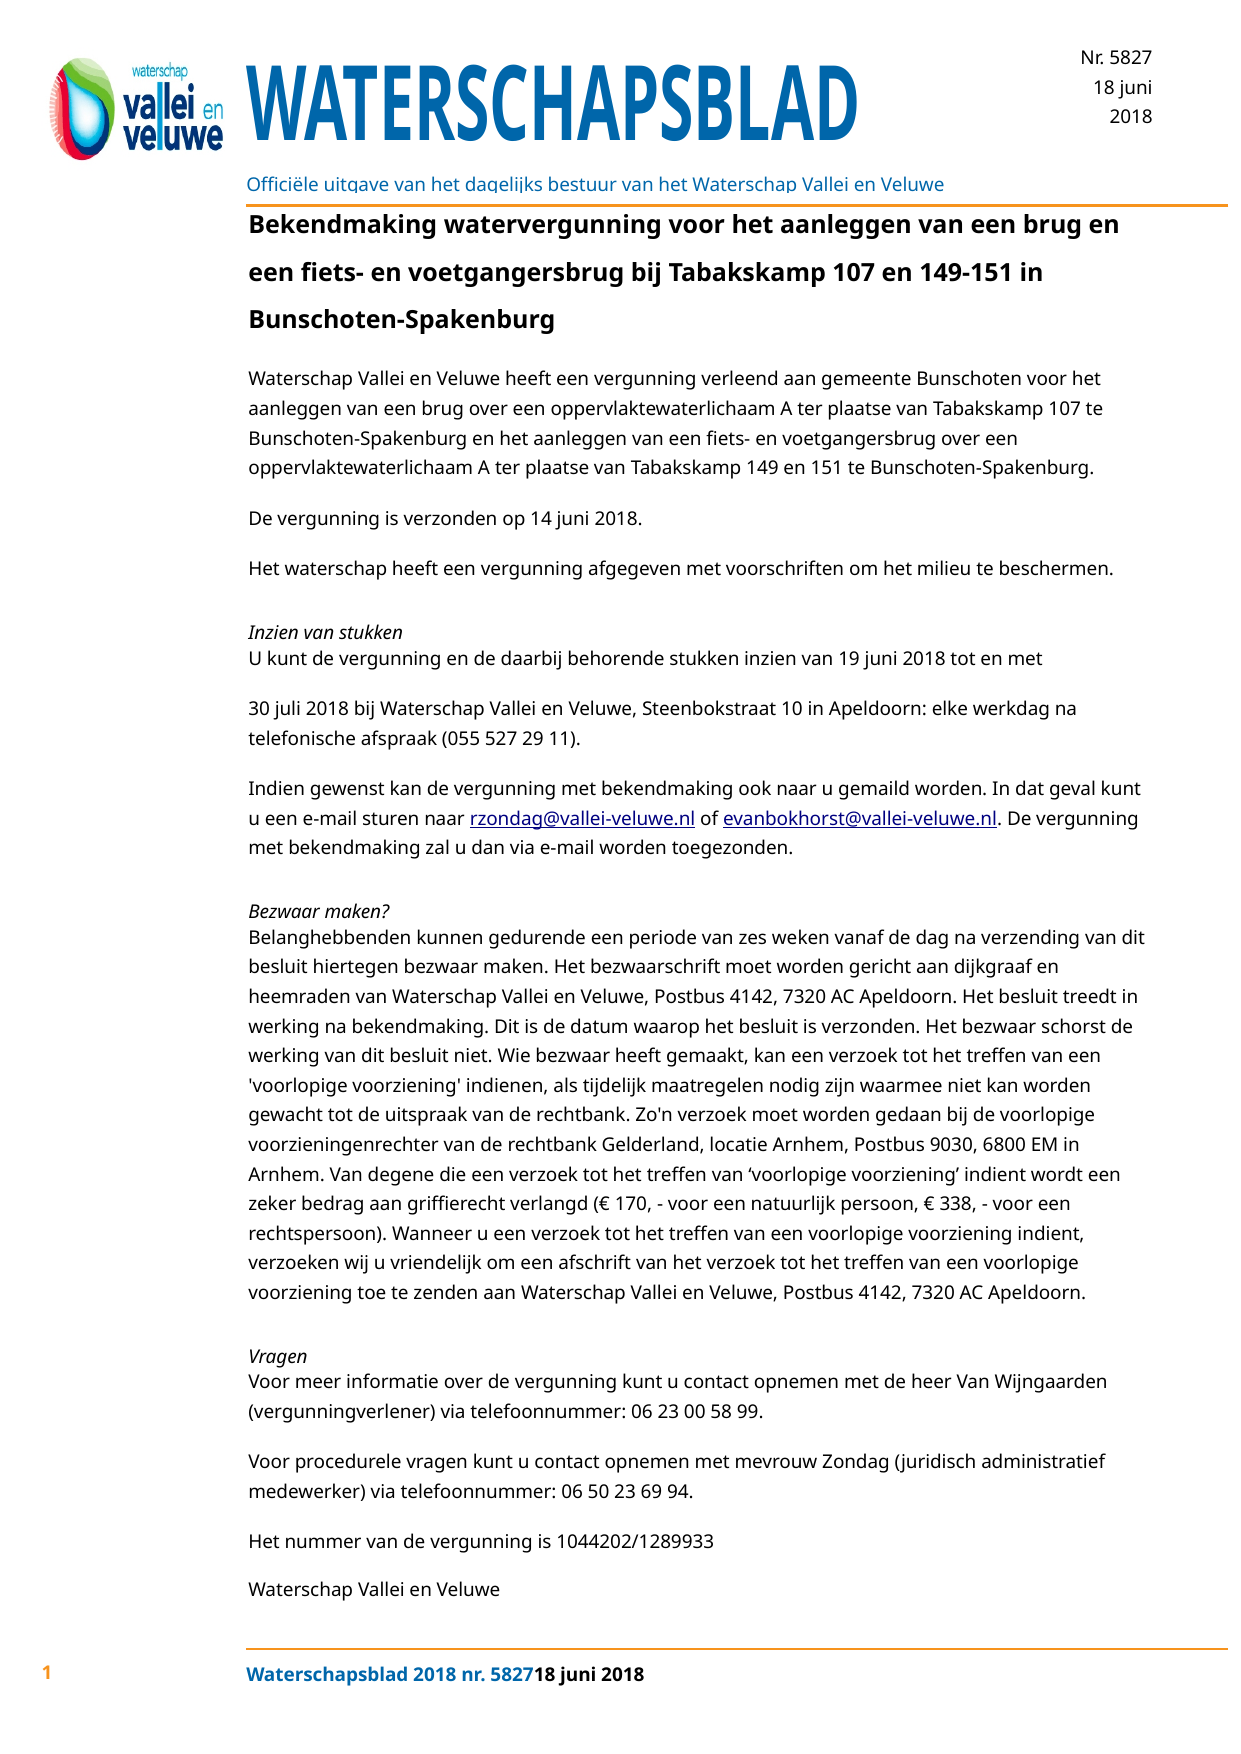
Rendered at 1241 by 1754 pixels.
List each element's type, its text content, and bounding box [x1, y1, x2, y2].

text Inzien van stukken [248, 619, 1152, 645]
text Waterschap Vallei en Veluwe heeft een vergunning verleend aan gemeente Bunschoten voor het aanleggen van een brug over een oppervlaktewaterlichaam A ter plaatse van Tabakskamp 107 te Bunschoten-Spakenburg en het aanleggen van een fiets- en voetgangersbrug over een oppervlaktewaterlichaam A ter plaatse van Tabakskamp 149 en 151 te Bunschoten-Spakenburg. [248, 366, 1152, 480]
text Waterschap Vallei en Veluwe [248, 1577, 1152, 1602]
text Vragen [248, 1343, 1152, 1369]
text U kunt de vergunning en de daarbij behorende stukken inzien van 19 juni 2018 tot en met [248, 645, 1152, 671]
text Belanghebbenden kunnen gedurende een periode van zes weken vanaf de dag na verzending van dit besluit hiertegen bezwaar maken. Het bezwaarschrift moet worden gericht aan dijkgraaf en heemraden van Waterschap Vallei en Veluwe, Postbus 4142, 7320 AC Apeldoorn. Het besluit treedt in werking na bekendmaking. Dit is de datum waarop het besluit is verzonden. Het bezwaar schorst de werking van dit besluit niet. Wie bezwaar heeft gemaakt, kan een verzoek tot het treffen van een 'voorlopige voorziening' indienen, als tijdelijk maatregelen nodig zijn waarmee niet kan worden gewacht tot de uitspraak van de rechtbank. Zo'n verzoek moet worden gedaan bij de voorlopige voorzieningenrechter van de rechtbank Gelderland, locatie Arnhem, Postbus 9030, 6800 EM in Arnhem. Van degene die een verzoek tot het treffen van ‘voorlopige voorziening’ indient wordt een zeker bedrag aan griffierecht verlangd (€ 170, - voor een natuurlijk persoon, € 338, - voor een rechtspersoon). Wanneer u een verzoek tot het treffen van een voorlopige voorziening indient, verzoeken wij u vriendelijk om een afschrift van het verzoek tot het treffen van een voorlopige voorziening toe te zenden aan Waterschap Vallei en Veluwe, Postbus 4142, 7320 AC Apeldoorn. [248, 924, 1152, 1305]
text Indien gewenst kan de vergunning met bekendmaking ook naar u gemaild worden. In dat geval kunt u een e-mail sturen naar rzondag@vallei-veluwe.nl of evanbokhorst@vallei-veluwe.nl. De vergunning met bekendmaking zal u dan via e-mail worden toegezonden. [248, 775, 1152, 860]
text Voor meer informatie over de vergunning kunt u contact opnemen met de heer Van Wijngaarden (vergunningverlener) via telefoonnummer: 06 23 00 58 99. [248, 1369, 1152, 1424]
text Het waterschap heeft een vergunning afgegeven met voorschriften om het milieu te beschermen. [248, 555, 1152, 581]
picture [41, 47, 231, 172]
text Bekendmaking watervergunning voor het aanleggen van een brug en een fiets- en voetgangersbrug bij Tabakskamp 107 en 149-151 in Bunschoten-Spakenburg [248, 207, 1152, 336]
text Bezwaar maken? [248, 898, 1152, 924]
text Voor procedurele vragen kunt u contact opnemen met mevrouw Zondag (juridisch administratief medewerker) via telefoonnummer: 06 50 23 69 94. [248, 1449, 1152, 1504]
text 30 juli 2018 bij Waterschap Vallei en Veluwe, Steenbokstraat 10 in Apeldoorn: elke werkdag na telefonische afspraak (055 527 29 11). [248, 695, 1152, 751]
text Het nummer van de vergunning is 1044202/1289933 [248, 1529, 1152, 1554]
text De vergunning is verzonden op 14 juni 2018. [248, 505, 1152, 530]
